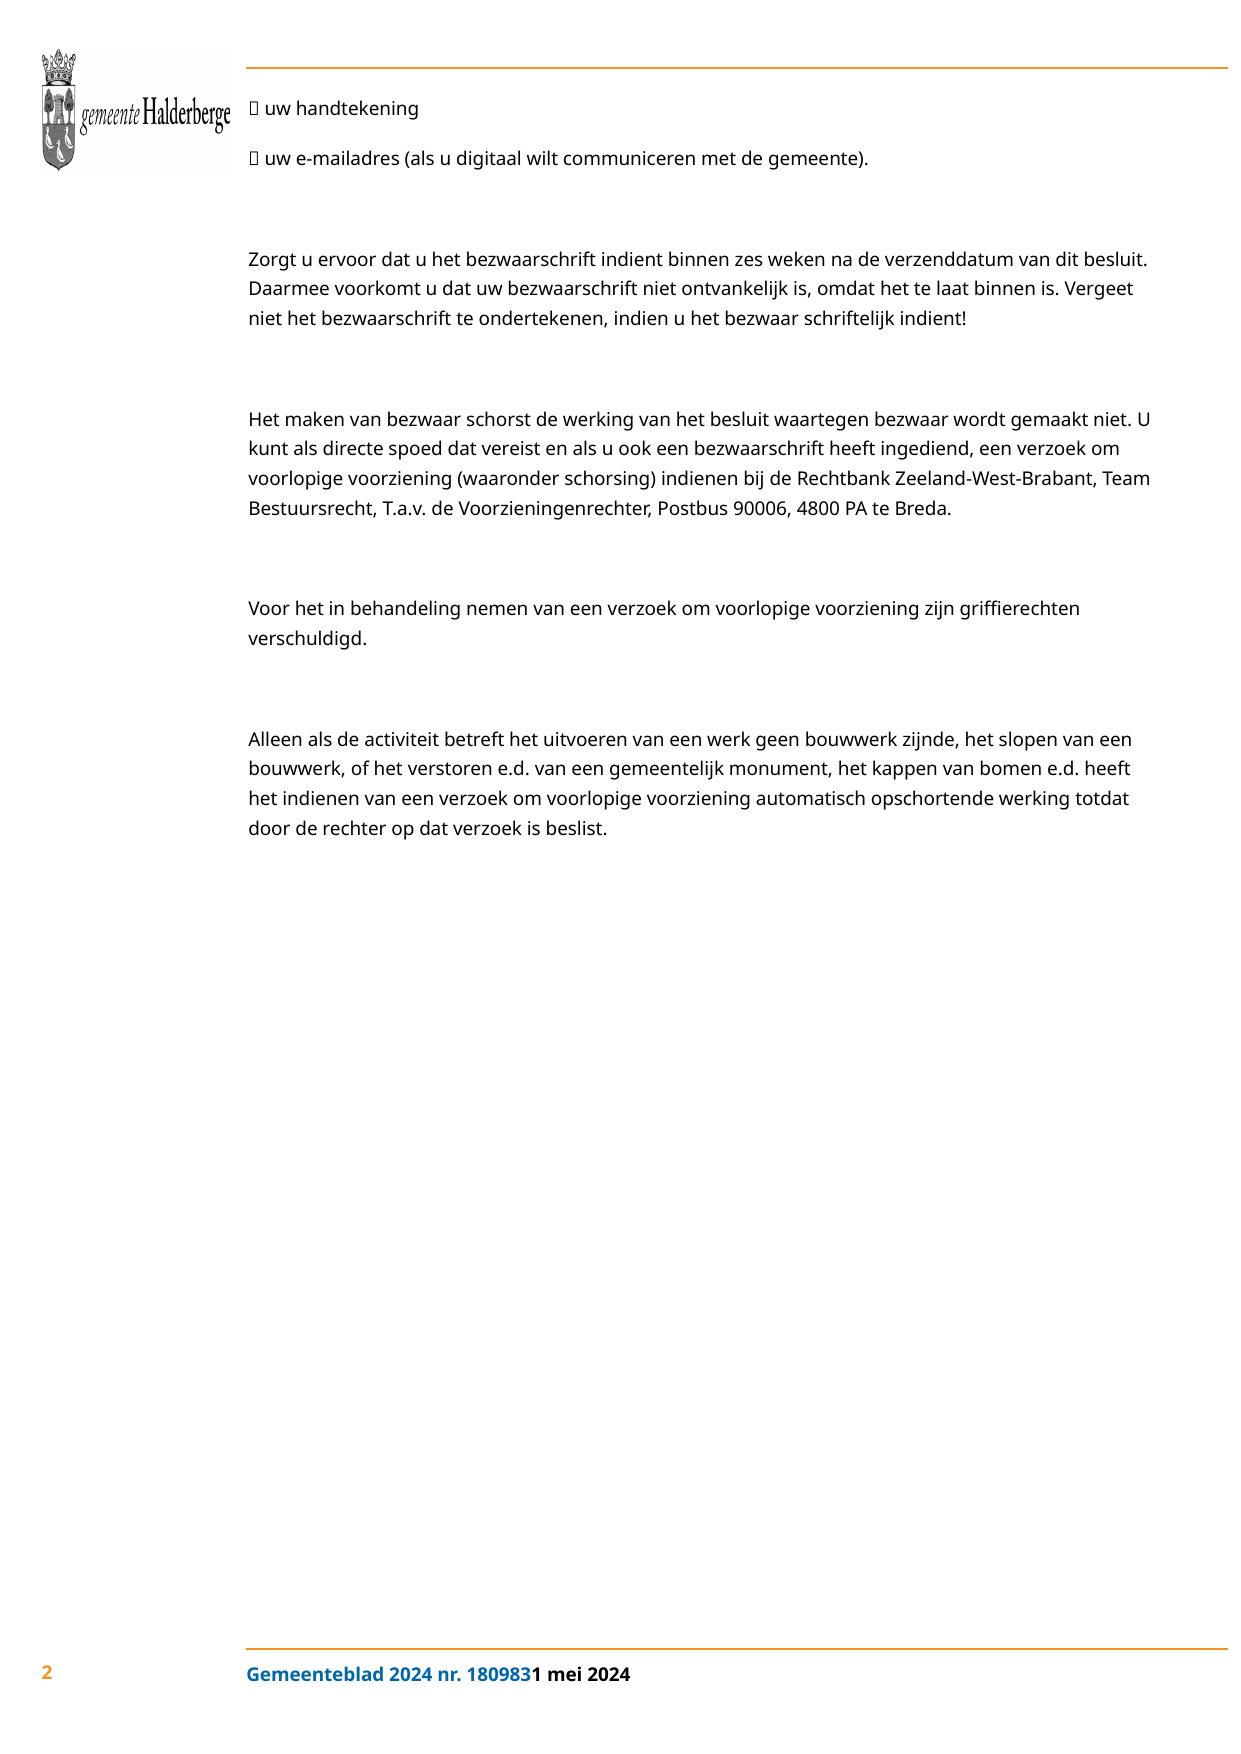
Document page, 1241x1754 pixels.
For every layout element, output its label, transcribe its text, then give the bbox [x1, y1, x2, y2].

text Het maken van bezwaar schorst de werking van het besluit waartegen bezwaar wordt gemaakt niet. U kunt als directe spoed dat vereist en als u ook een bezwaarschrift heeft ingediend, een verzoek om voorlopige voorziening (waaronder schorsing) indienen bij de Rechtbank Zeeland-West-Brabant, Team Bestuursrecht, T.a.v. de Voorzieningenrechter, Postbus 90006, 4800 PA te Breda. [248, 406, 1152, 521]
text Voor het in behandeling nemen van een verzoek om voorlopige voorziening zijn griffierechten verschuldigd. [248, 596, 1152, 651]
text Alleen als de activiteit betreft het uitvoeren van een werk geen bouwwerk zijnde, het slopen van een bouwwerk, of het verstoren e.d. van een gemeentelijk monument, het kappen van bomen e.d. heeft het indienen van een verzoek om voorlopige voorziening automatisch opschortende werking totdat door de rechter op dat verzoek is beslist. [248, 726, 1152, 841]
text  uw handtekening [248, 95, 1152, 121]
text  uw e-mailadres (als u digitaal wilt communiceren met de gemeente). [248, 145, 1152, 171]
text Zorgt u ervoor dat u het bezwaarschrift indient binnen zes weken na de verzenddatum van dit besluit. Daarmee voorkomt u dat uw bezwaarschrift niet ontvankelijk is, omdat het te laat binnen is. Vergeet niet het bezwaarschrift te ondertekenen, indien u het bezwaar schriftelijk indient! [248, 246, 1152, 331]
picture [41, 47, 231, 172]
